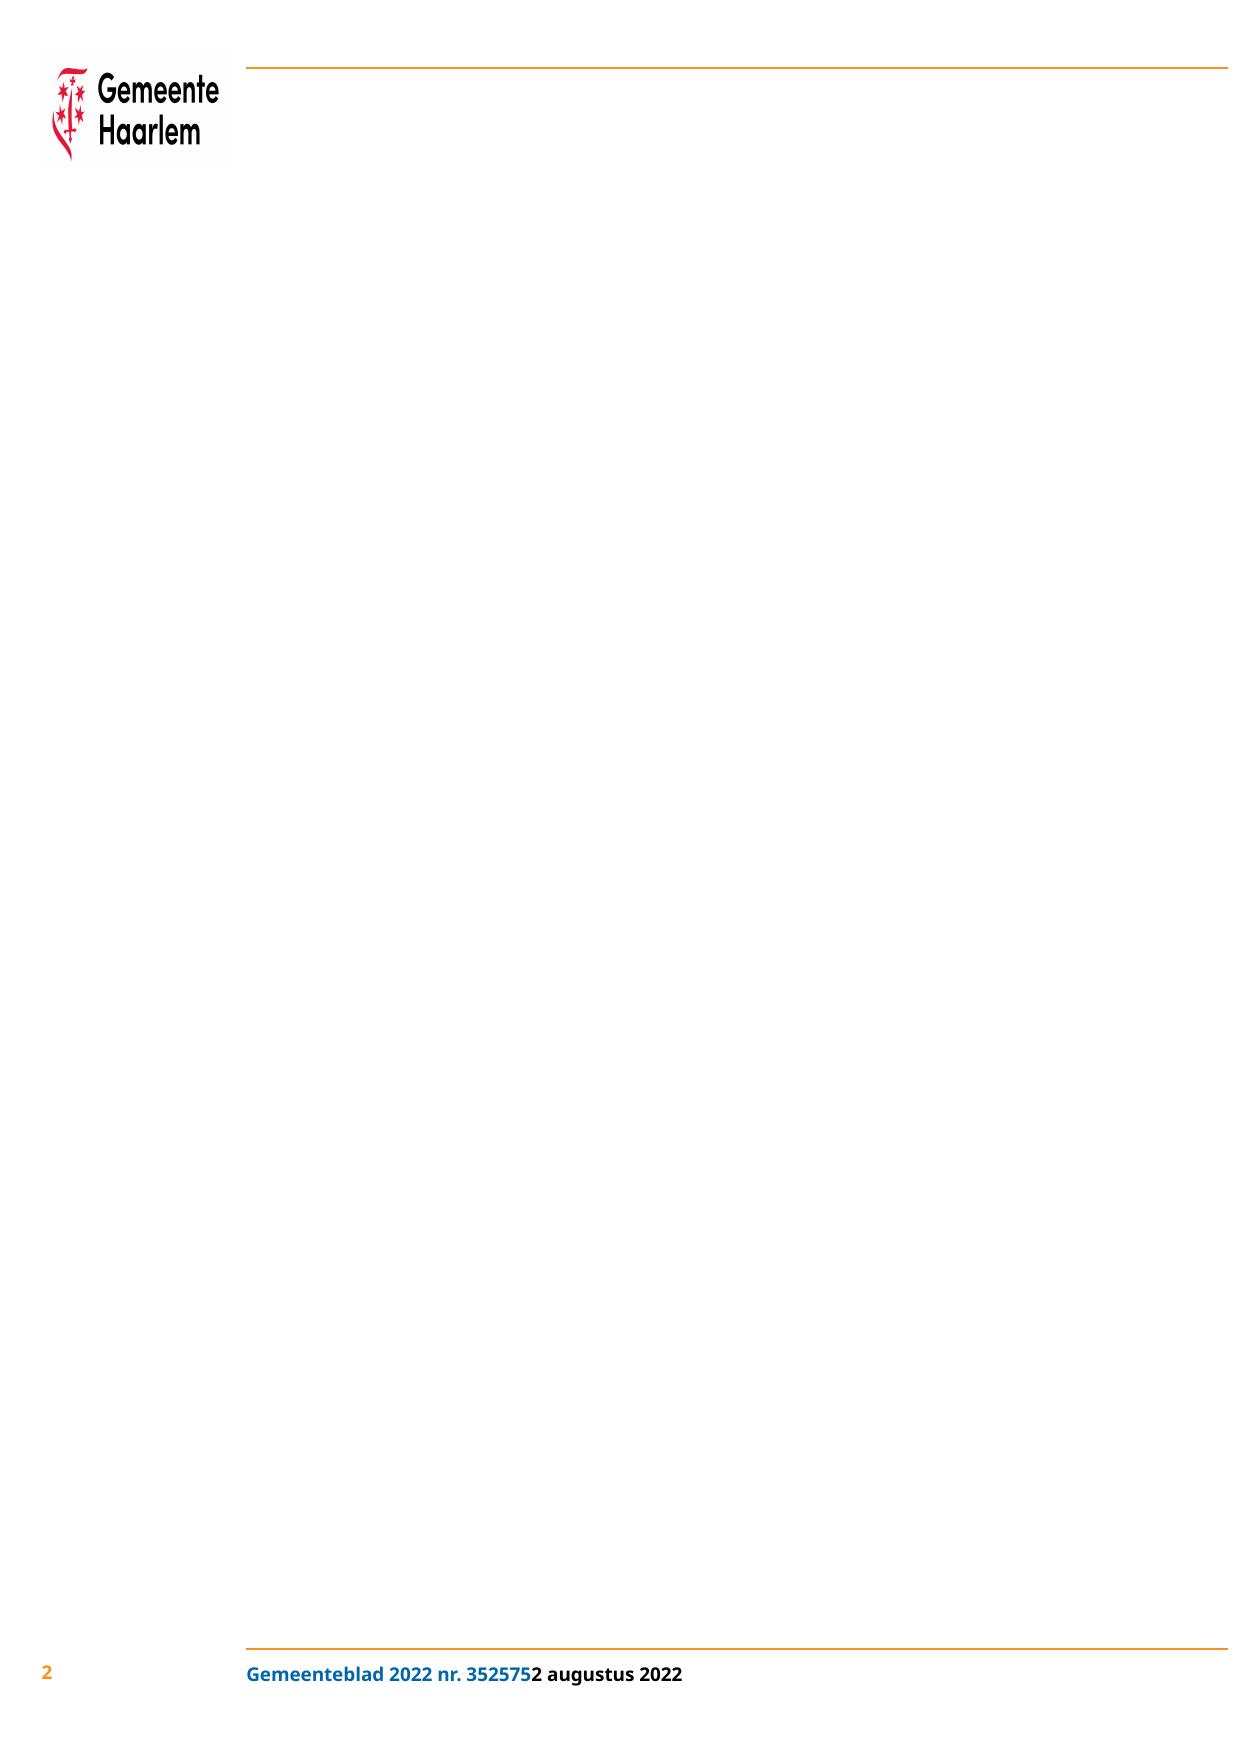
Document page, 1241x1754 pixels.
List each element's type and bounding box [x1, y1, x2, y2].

picture [41, 47, 231, 172]
